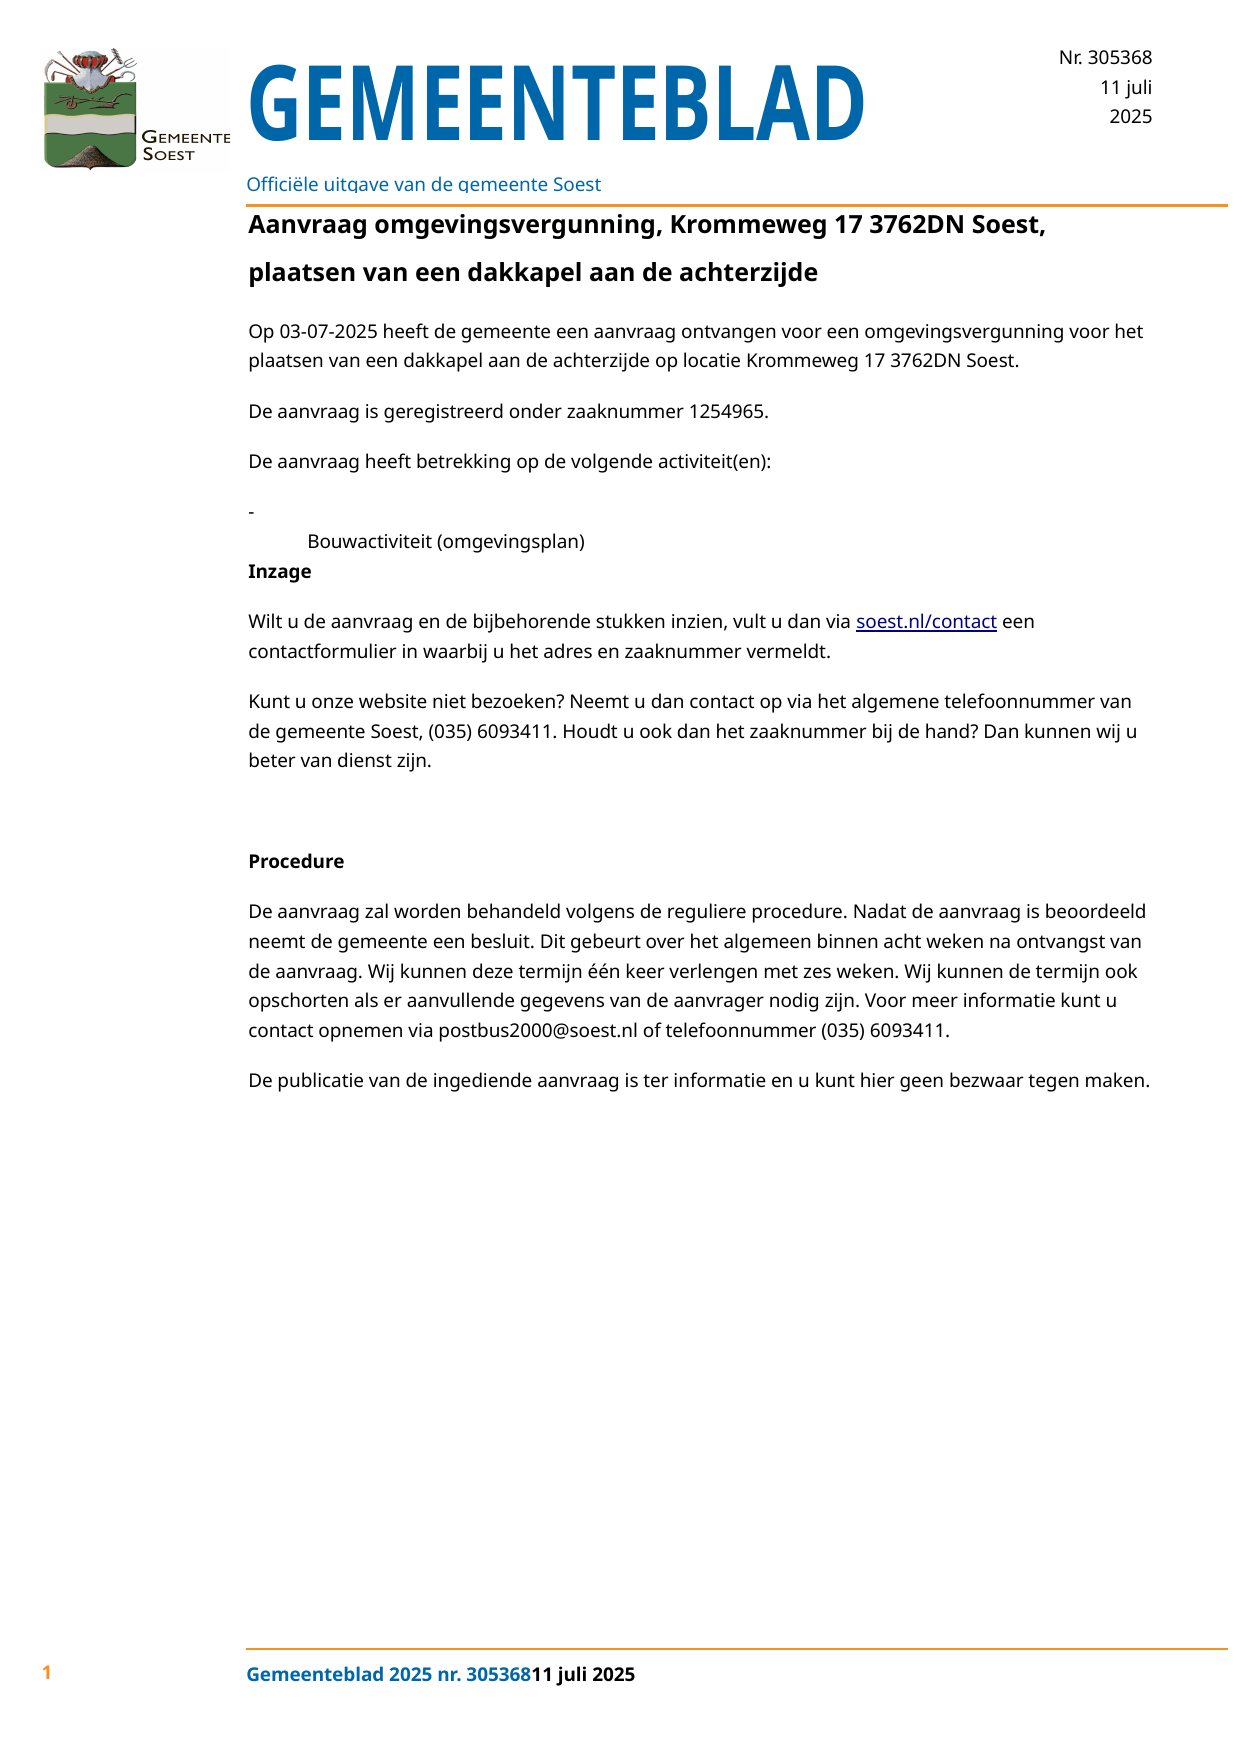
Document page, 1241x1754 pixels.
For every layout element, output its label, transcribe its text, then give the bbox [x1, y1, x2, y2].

text De aanvraag zal worden behandeld volgens de reguliere procedure. Nadat de aanvraag is beoordeeld neemt de gemeente een besluit. Dit gebeurt over het algemeen binnen acht weken na ontvangst van de aanvraag. Wij kunnen deze termijn één keer verlengen met zes weken. Wij kunnen de termijn ook opschorten als er aanvullende gegevens van de aanvrager nodig zijn. Voor meer informatie kunt u contact opnemen via postbus2000@soest.nl of telefoonnummer (035) 6093411. [248, 899, 1152, 1043]
text Aanvraag omgevingsvergunning, Krommeweg 17 3762DN Soest, plaatsen van een dakkapel aan de achterzijde [248, 207, 1152, 288]
text De aanvraag is geregistreerd onder zaaknummer 1254965. [248, 398, 1152, 424]
text Kunt u onze website niet bezoeken? Neemt u dan contact op via het algemene telefoonnummer van de gemeente Soest, (035) 6093411. Houdt u ook dan het zaaknummer bij de hand? Dan kunnen wij u beter van dienst zijn. [248, 688, 1152, 773]
text Op 03-07-2025 heeft de gemeente een aanvraag ontvangen voor een omgevingsvergunning voor het plaatsen van een dakkapel aan de achterzijde op locatie Krommeweg 17 3762DN Soest. [248, 318, 1152, 373]
text De aanvraag heeft betrekking op de volgende activiteit(en): [248, 448, 1152, 474]
text Inzage [248, 558, 1152, 584]
text De publicatie van de ingediende aanvraag is ter informatie en u kunt hier geen bezwaar tegen maken. [248, 1067, 1152, 1093]
text Wilt u de aanvraag en de bijbehorende stukken inzien, vult u dan via soest.nl/contact een contactformulier in waarbij u het adres en zaaknummer vermeldt. [248, 608, 1152, 664]
text Procedure [248, 848, 1152, 874]
list Bouwactiviteit (omgevingsplan) [248, 528, 1152, 554]
picture [41, 47, 231, 172]
